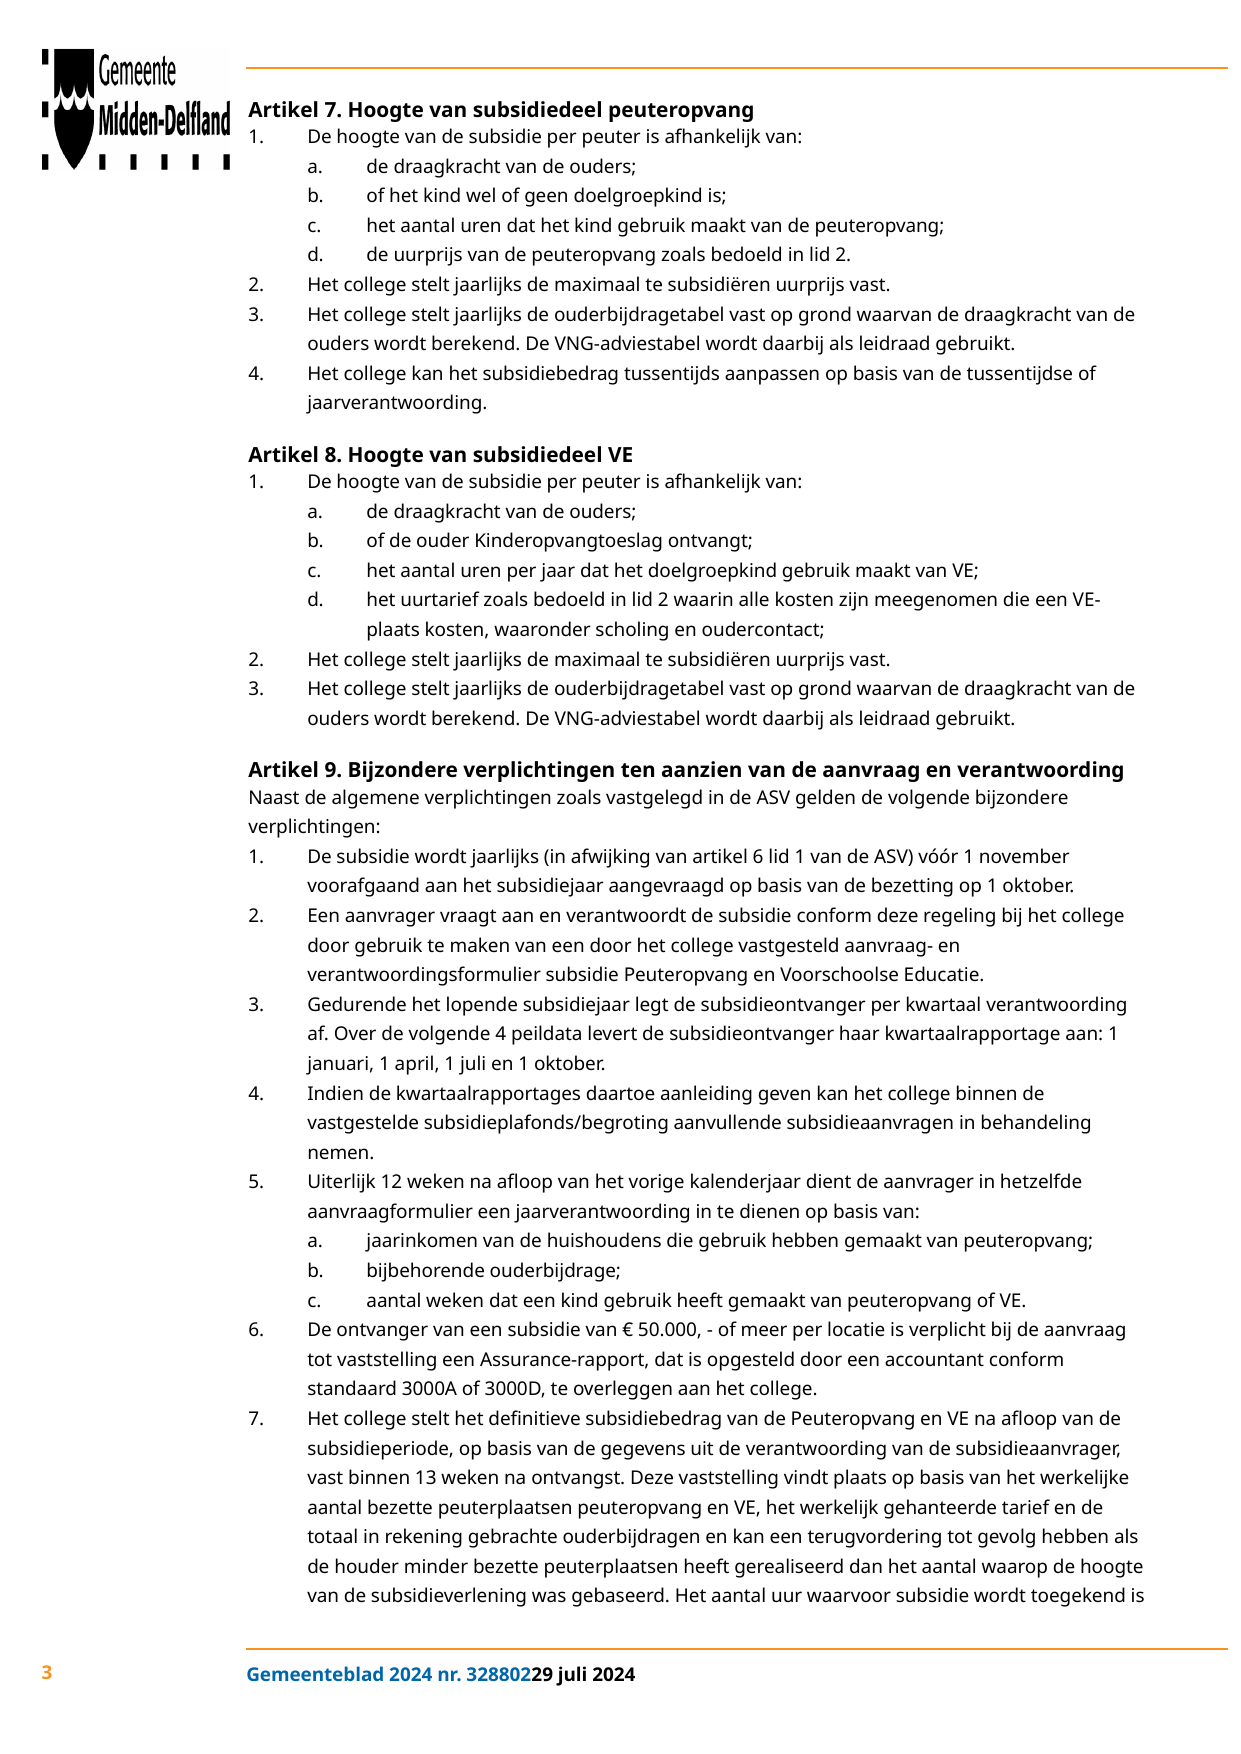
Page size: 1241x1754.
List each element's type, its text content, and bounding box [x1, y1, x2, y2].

list De hoogte van de subsidie per peuter is afhankelijk van: [248, 468, 1152, 494]
list Indien de kwartaalrapportages daartoe aanleiding geven kan het college binnen de vastgestelde subsidieplafonds/begroting aanvullende subsidieaanvragen in behandeling nemen. [248, 1080, 1152, 1164]
list Het college kan het subsidiebedrag tussentijds aanpassen op basis van de tussentijdse of jaarverantwoording. [248, 360, 1152, 415]
list De ontvanger van een subsidie van € 50.000, - of meer per locatie is verplicht bij de aanvraag tot vaststelling een Assurance-rapport, dat is opgesteld door een accountant conform standaard 3000A of 3000D, te overleggen aan het college. [248, 1316, 1152, 1401]
text Artikel 8. Hoogte van subsidiedeel VE [248, 440, 1152, 468]
list Het college stelt jaarlijks de ouderbijdragetabel vast op grond waarvan de draagkracht van de ouders wordt berekend. De VNG-adviestabel wordt daarbij als leidraad gebruikt. [248, 301, 1152, 356]
list of het kind wel of geen doelgroepkind is; [307, 182, 1152, 208]
list het aantal uren per jaar dat het doelgroepkind gebruik maakt van VE; [307, 557, 1152, 583]
list De hoogte van de subsidie per peuter is afhankelijk van: [248, 123, 1152, 149]
list de uurprijs van de peuteropvang zoals bedoeld in lid 2. [307, 242, 1152, 267]
text Naast de algemene verplichtingen zoals vastgelegd in de ASV gelden de volgende bijzondere verplichtingen: [248, 784, 1152, 839]
list Het college stelt het definitieve subsidiebedrag van de Peuteropvang en VE na afloop van de subsidieperiode, op basis van de gegevens uit de verantwoording van de subsidieaanvrager, vast binnen 13 weken na ontvangst. Deze vaststelling vindt plaats op basis van het werkelijke aantal bezette peuterplaatsen peuteropvang en VE, het werkelijk gehanteerde tarief en de totaal in rekening gebrachte ouderbijdragen en kan een terugvordering tot gevolg hebben als de houder minder bezette peuterplaatsen heeft gerealiseerd dan het aantal waarop de hoogte van de subsidieverlening was gebaseerd. Het aantal uur waarvoor subsidie wordt toegekend is [248, 1405, 1152, 1608]
list de draagkracht van de ouders; [307, 498, 1152, 524]
list De subsidie wordt jaarlijks (in afwijking van artikel 6 lid 1 van de ASV) vóór 1 november voorafgaand aan het subsidiejaar aangevraagd op basis van de bezetting op 1 oktober. [248, 843, 1152, 898]
list of de ouder Kinderopvangtoeslag ontvangt; [307, 527, 1152, 553]
list de draagkracht van de ouders; [307, 153, 1152, 178]
list Een aanvrager vraagt aan en verantwoordt de subsidie conform deze regeling bij het college door gebruik te maken van een door het college vastgesteld aanvraag- en verantwoordingsformulier subsidie Peuteropvang en Voorschoolse Educatie. [248, 902, 1152, 987]
list Het college stelt jaarlijks de maximaal te subsidiëren uurprijs vast. [248, 646, 1152, 672]
list het uurtarief zoals bedoeld in lid 2 waarin alle kosten zijn meegenomen die een VE-plaats kosten, waaronder scholing en oudercontact; [307, 587, 1152, 642]
list Het college stelt jaarlijks de maximaal te subsidiëren uurprijs vast. [248, 271, 1152, 297]
text Artikel 7. Hoogte van subsidiedeel peuteropvang [248, 95, 1152, 123]
list jaarinkomen van de huishoudens die gebruik hebben gemaakt van peuteropvang; [307, 1228, 1152, 1253]
list het aantal uren dat het kind gebruik maakt van de peuteropvang; [307, 212, 1152, 238]
list bijbehorende ouderbijdrage; [307, 1257, 1152, 1283]
text Artikel 9. Bijzondere verplichtingen ten aanzien van de aanvraag en verantwoording [248, 755, 1152, 784]
list aantal weken dat een kind gebruik heeft gemaakt van peuteropvang of VE. [307, 1287, 1152, 1312]
picture [41, 47, 231, 172]
list Het college stelt jaarlijks de ouderbijdragetabel vast op grond waarvan de draagkracht van de ouders wordt berekend. De VNG-adviestabel wordt daarbij als leidraad gebruikt. [248, 675, 1152, 731]
list Uiterlijk 12 weken na afloop van het vorige kalenderjaar dient de aanvrager in hetzelfde aanvraagformulier een jaarverantwoording in te dienen op basis van: [248, 1168, 1152, 1224]
list Gedurende het lopende subsidiejaar legt de subsidieontvanger per kwartaal verantwoording af. Over de volgende 4 peildata levert de subsidieontvanger haar kwartaalrapportage aan: 1 januari, 1 april, 1 juli en 1 oktober. [248, 991, 1152, 1076]
